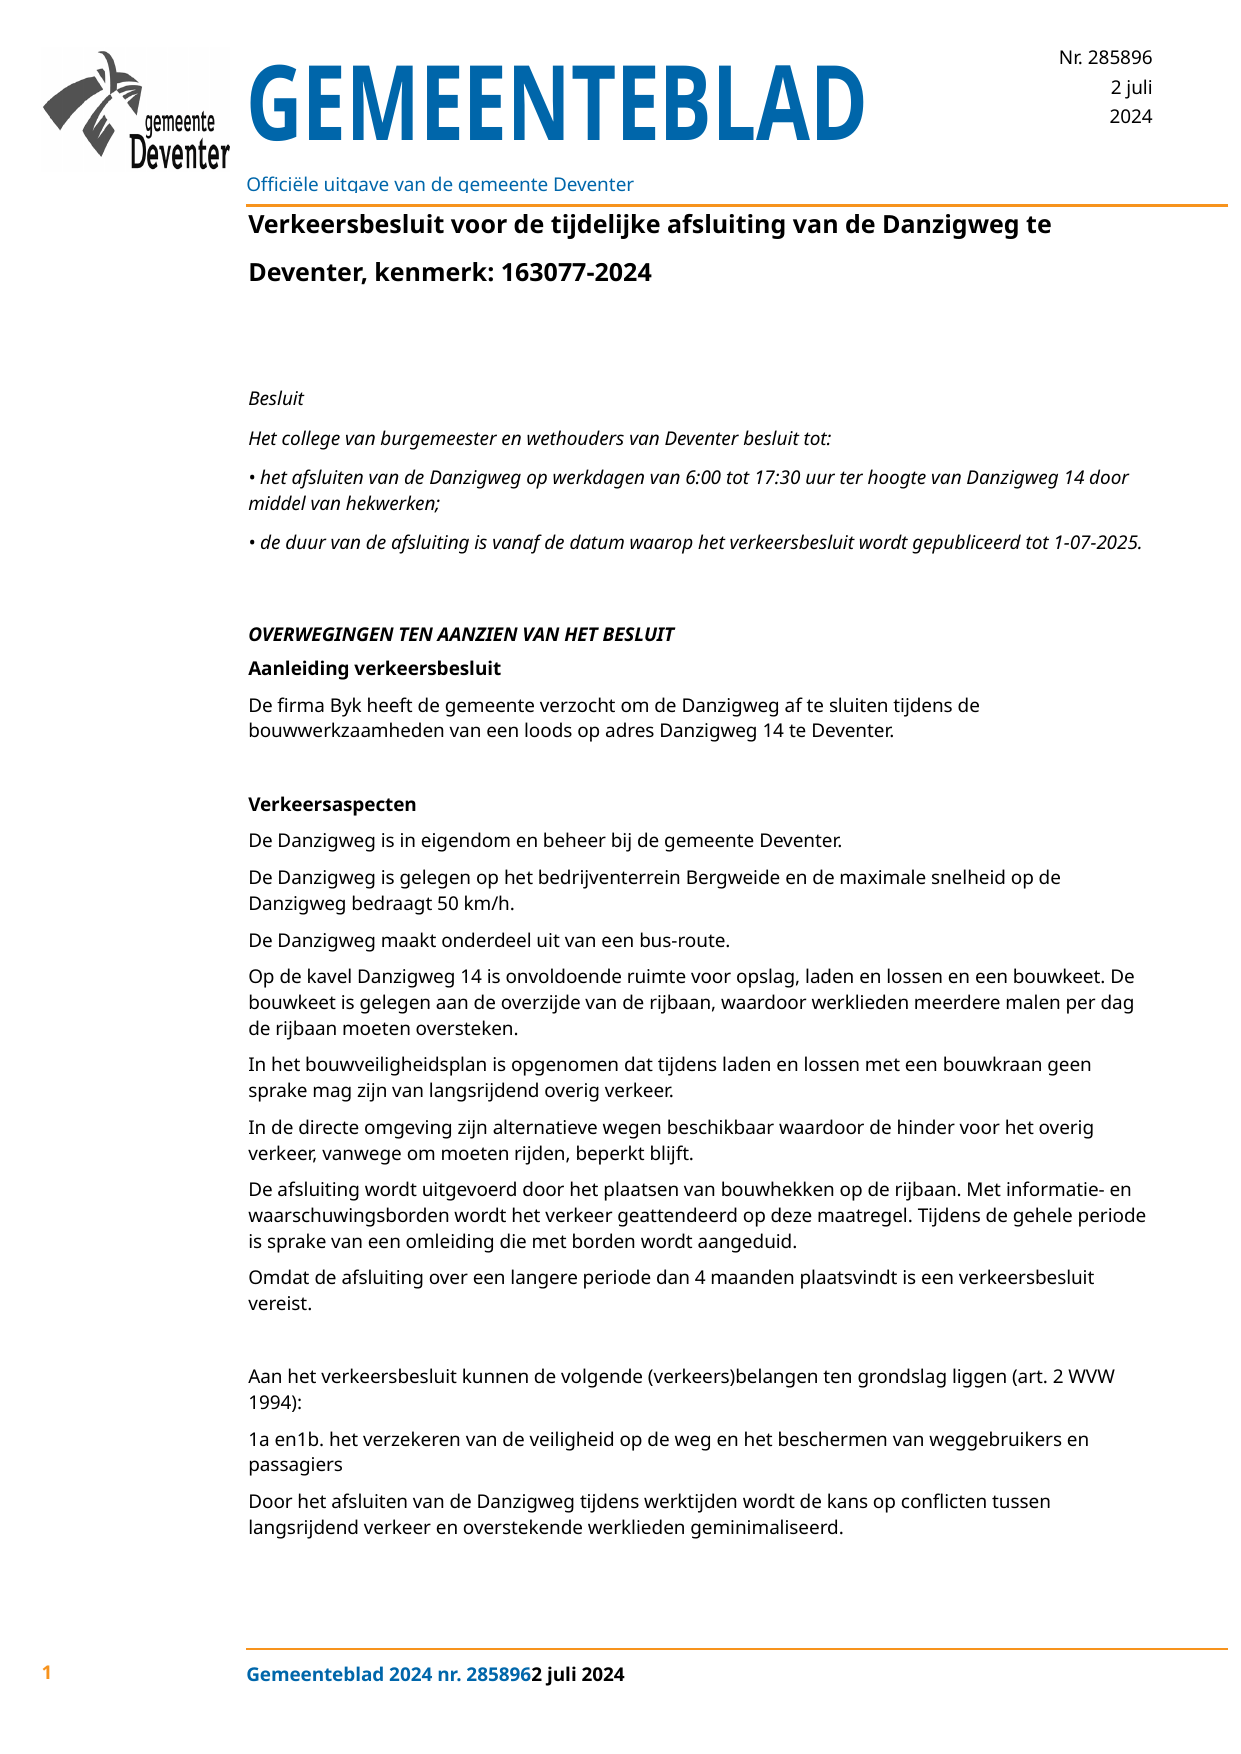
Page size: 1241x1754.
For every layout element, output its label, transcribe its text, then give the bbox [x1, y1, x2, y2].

text • de duur van de afsluiting is vanaf de datum waarop het verkeersbesluit wordt gepubliceerd tot 1-07-2025. [248, 529, 1152, 555]
text Aan het verkeersbesluit kunnen de volgende (verkeers)belangen ten grondslag liggen (art. 2 WVW 1994): [248, 1363, 1152, 1415]
text Het college van burgemeester en wethouders van Deventer besluit tot: [248, 425, 1152, 451]
text Aanleiding verkeersbesluit [248, 655, 1152, 681]
text Omdat de afsluiting over een langere periode dan 4 maanden plaatsvindt is een verkeersbesluit vereist. [248, 1264, 1152, 1316]
picture [41, 47, 231, 172]
text Besluit [248, 386, 1152, 411]
text De Danzigweg is gelegen op het bedrijventerrein Bergweide en de maximale snelheid op de Danzigweg bedraagt 50 km/h. [248, 864, 1152, 916]
text Verkeersaspecten [248, 791, 1152, 817]
text Op de kavel Danzigweg 14 is onvoldoende ruimte voor opslag, laden en lossen en een bouwkeet. De bouwkeet is gelegen aan de overzijde van de rijbaan, waardoor werklieden meerdere malen per dag de rijbaan moeten oversteken. [248, 963, 1152, 1041]
text Door het afsluiten van de Danzigweg tijdens werktijden wordt de kans op conflicten tussen langsrijdend verkeer en overstekende werklieden geminimaliseerd. [248, 1488, 1152, 1540]
text In de directe omgeving zijn alternatieve wegen beschikbaar waardoor de hinder voor het overig verkeer, vanwege om moeten rijden, beperkt blijft. [248, 1114, 1152, 1165]
text De firma Byk heeft de gemeente verzocht om de Danzigweg af te sluiten tijdens de bouwwerkzaamheden van een loods op adres Danzigweg 14 te Deventer. [248, 692, 1152, 743]
text De afsluiting wordt uitgevoerd door het plaatsen van bouwhekken op de rijbaan. Met informatie- en waarschuwingsborden wordt het verkeer geattendeerd op deze maatregel. Tijdens de gehele periode is sprake van een omleiding die met borden wordt aangeduid. [248, 1176, 1152, 1253]
text In het bouwveiligheidsplan is opgenomen dat tijdens laden en lossen met een bouwkraan geen sprake mag zijn van langsrijdend overig verkeer. [248, 1052, 1152, 1103]
text OVERWEGINGEN TEN AANZIEN VAN HET BESLUIT [248, 621, 1152, 647]
text De Danzigweg maakt onderdeel uit van een bus-route. [248, 927, 1152, 952]
text Verkeersbesluit voor de tijdelijke afsluiting van de Danzigweg te Deventer, kenmerk: 163077-2024 [248, 207, 1152, 288]
text 1a en1b. het verzekeren van de veiligheid op de weg en het beschermen van weggebruikers en passagiers [248, 1426, 1152, 1477]
text De Danzigweg is in eigendom en beheer bij de gemeente Deventer. [248, 828, 1152, 853]
text • het afsluiten van de Danzigweg op werkdagen van 6:00 tot 17:30 uur ter hoogte van Danzigweg 14 door middel van hekwerken; [248, 464, 1152, 516]
